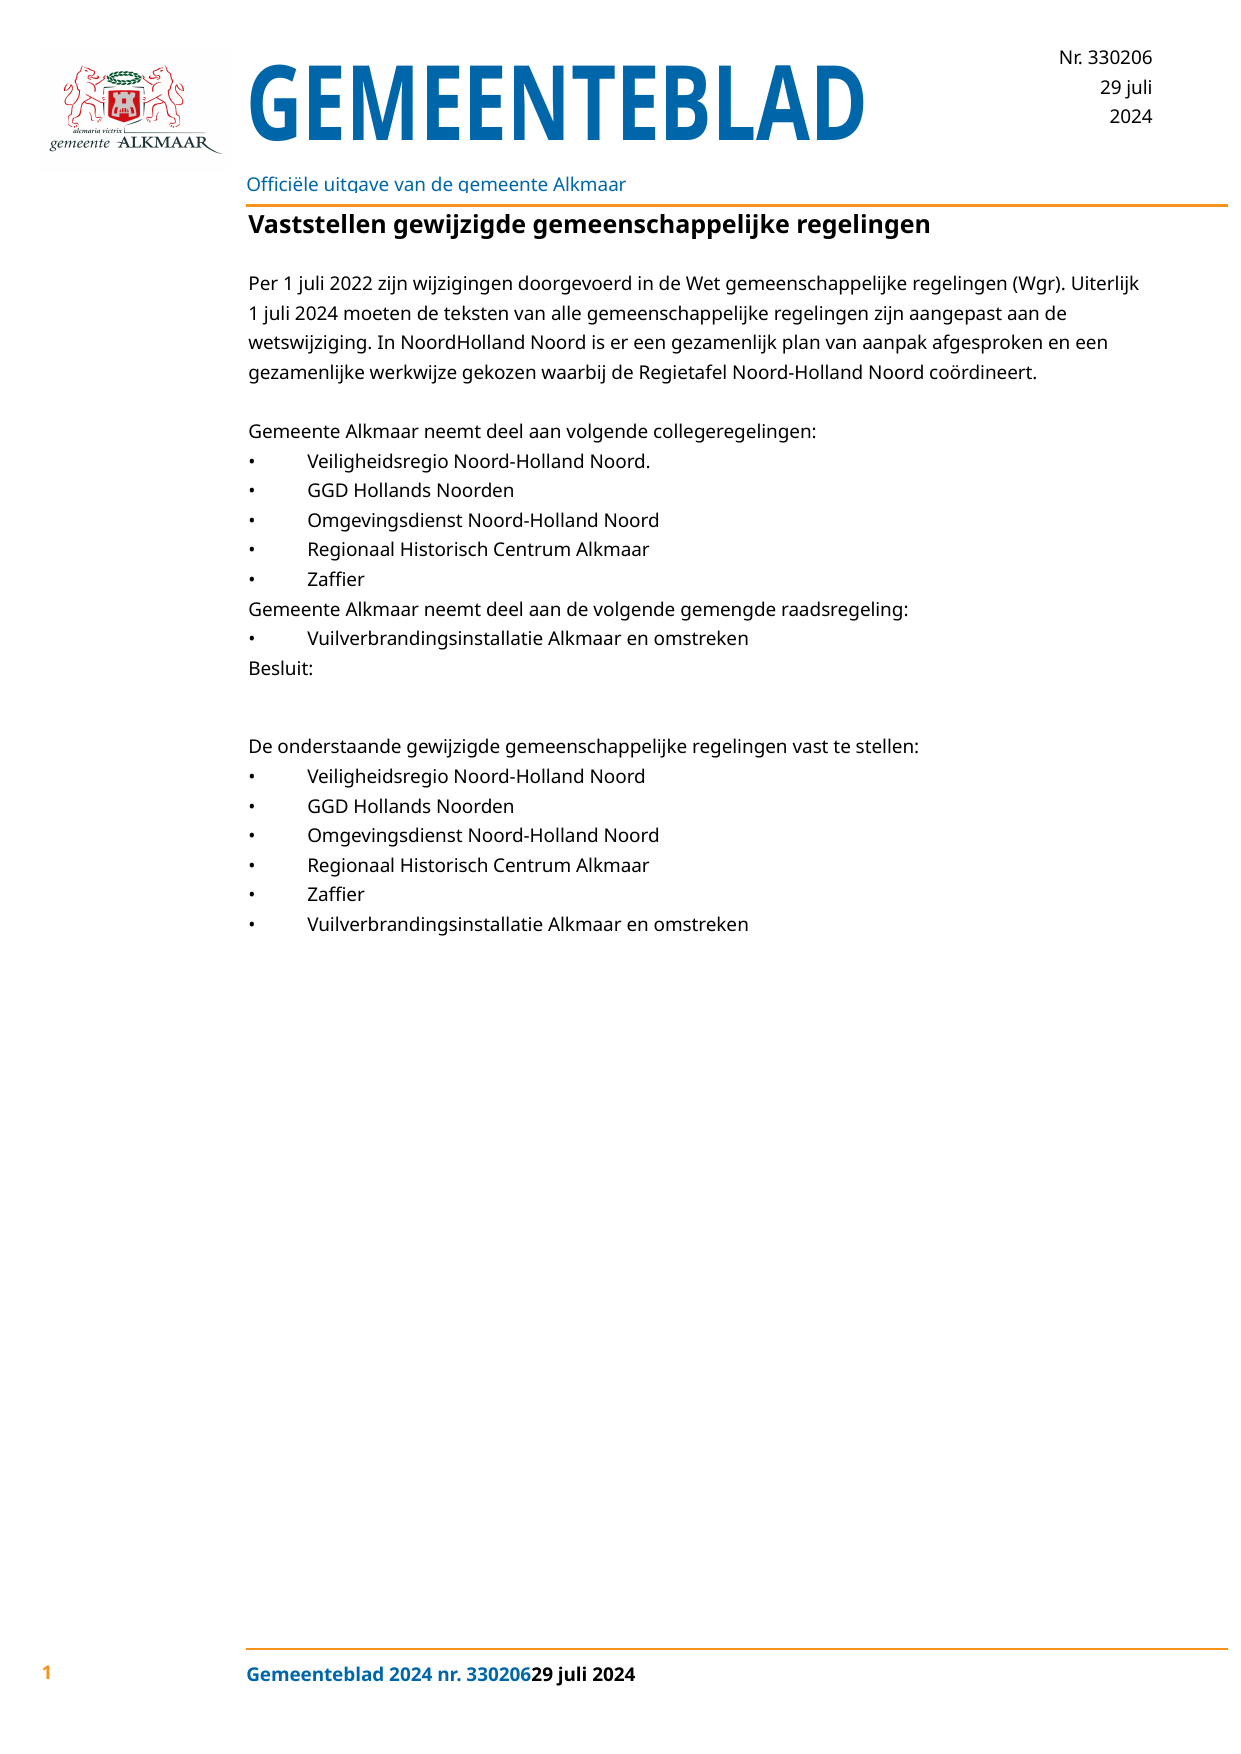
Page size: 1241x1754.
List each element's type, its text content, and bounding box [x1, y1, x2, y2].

text Gemeente Alkmaar neemt deel aan de volgende gemengde raadsregeling: [248, 596, 1152, 621]
picture [41, 47, 231, 172]
list Regionaal Historisch Centrum Alkmaar [248, 852, 1152, 878]
text Vaststellen gewijzigde gemeenschappelijke regelingen [248, 207, 1152, 241]
list Vuilverbrandingsinstallatie Alkmaar en omstreken [248, 911, 1152, 937]
text Besluit: [248, 655, 1152, 681]
list Omgevingsdienst Noord-Holland Noord [248, 822, 1152, 848]
list GGD Hollands Noorden [248, 477, 1152, 503]
text Per 1 juli 2022 zijn wijzigingen doorgevoerd in de Wet gemeenschappelijke regelingen (Wgr). Uiterlijk 1 juli 2024 moeten de teksten van alle gemeenschappelijke regelingen zijn aangepast aan de wetswijziging. In NoordHolland Noord is er een gezamenlijk plan van aanpak afgesproken en een gezamenlijke werkwijze gekozen waarbij de Regietafel Noord-Holland Noord coördineert. [248, 270, 1152, 385]
list Zaffier [248, 566, 1152, 592]
list Omgevingsdienst Noord-Holland Noord [248, 507, 1152, 533]
text Gemeente Alkmaar neemt deel aan volgende collegeregelingen: [248, 418, 1152, 444]
list Veiligheidsregio Noord-Holland Noord [248, 763, 1152, 789]
list Vuilverbrandingsinstallatie Alkmaar en omstreken [248, 625, 1152, 651]
text De onderstaande gewijzigde gemeenschappelijke regelingen vast te stellen: [248, 734, 1152, 759]
list GGD Hollands Noorden [248, 793, 1152, 819]
list Regionaal Historisch Centrum Alkmaar [248, 537, 1152, 562]
list Veiligheidsregio Noord-Holland Noord. [248, 448, 1152, 473]
list Zaffier [248, 882, 1152, 907]
